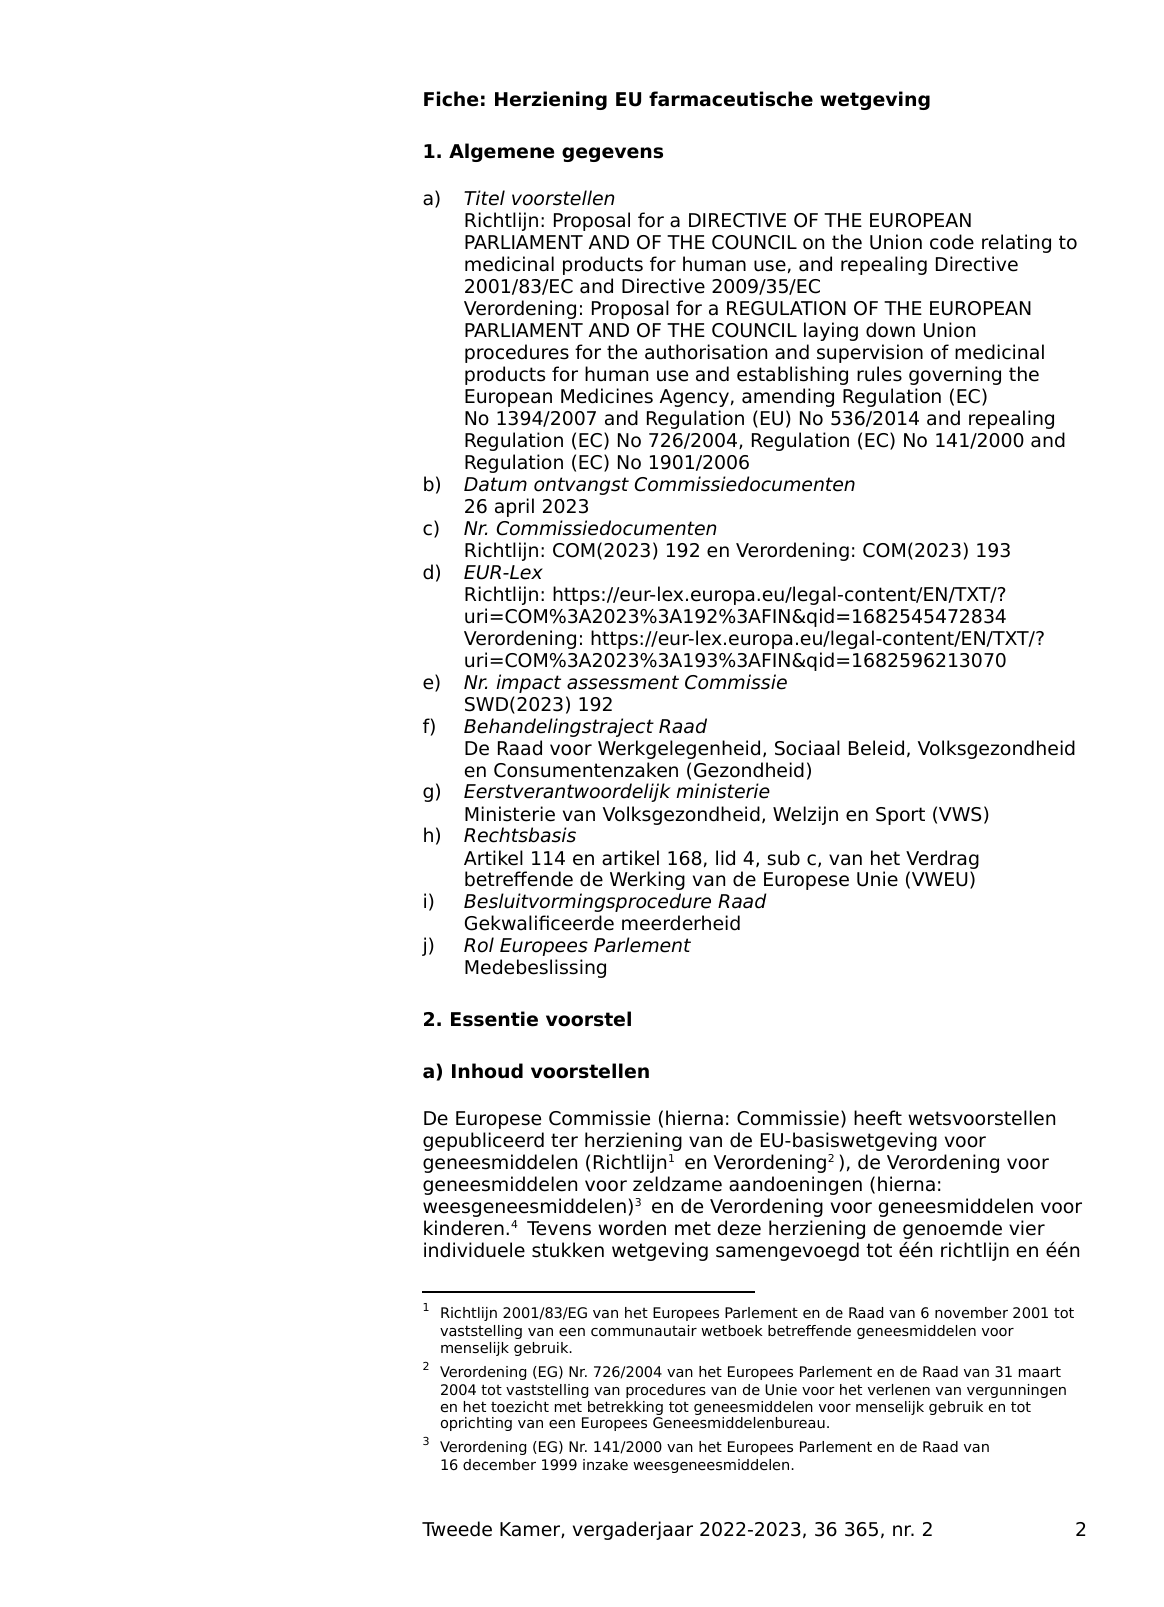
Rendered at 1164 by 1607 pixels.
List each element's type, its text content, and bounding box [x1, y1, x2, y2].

text f) Behandelingstraject Raad [422, 716, 1087, 737]
text Richtlijn 2001/83/EG van het Europees Parlement en de Raad van 6 november 2001 tot vaststelling van een communautair wetboek betreffende geneesmiddelen voor menselijk gebruik. [422, 1301, 1087, 1357]
subtitle Fiche: Herziening EU farmaceutische wetgeving [422, 89, 1087, 111]
text a) Titel voorstellen [422, 188, 1087, 210]
text 26 april 2023 [464, 496, 1087, 518]
text Gekwalificeerde meerderheid [464, 913, 1087, 935]
text j) Rol Europees Parlement [422, 935, 1087, 957]
text Verordening: Proposal for a REGULATION OF THE EUROPEAN PARLIAMENT AND OF THE COUNCIL laying down Union procedures for the authorisation and supervision of medicinal products for human use and establishing rules governing the European Medicines Agency, amending Regulation (EC) No 1394/2007 and Regulation (EU) No 536/2014 and repealing Regulation (EC) No 726/2004, Regulation (EC) No 141/2000 and Regulation (EC) No 1901/2006 [464, 298, 1087, 474]
text SWD(2023) 192 [464, 693, 1087, 716]
text g) Eerstverantwoordelijk ministerie [422, 781, 1087, 803]
subtitle 2. Essentie voorstel [422, 1009, 1087, 1031]
text i) Besluitvormingsprocedure Raad [422, 891, 1087, 913]
text De Raad voor Werkgelegenheid, Sociaal Beleid, Volksgezondheid en Consumentenzaken (Gezondheid) [464, 737, 1087, 781]
text Richtlijn: https://eur-lex.europa.eu/legal-content/EN/TXT/?uri=COM%3A2023%3A192%3AFIN&qid=1682545472834 [464, 584, 1087, 628]
text Artikel 114 en artikel 168, lid 4, sub c, van het Verdrag betreffende de Werking van de Europese Unie (VWEU) [464, 847, 1087, 891]
text b) Datum ontvangst Commissiedocumenten [422, 474, 1087, 496]
subtitle 1. Algemene gegevens [422, 141, 1087, 163]
text Ministerie van Volksgezondheid, Welzijn en Sport (VWS) [464, 803, 1087, 825]
text d) EUR-Lex [422, 562, 1087, 584]
text Richtlijn: Proposal for a DIRECTIVE OF THE EUROPEAN PARLIAMENT AND OF THE COUNCIL on the Union code relating to medicinal products for human use, and repealing Directive 2001/83/EC and Directive 2009/35/EC [464, 210, 1087, 298]
text h) Rechtsbasis [422, 825, 1087, 847]
text De Europese Commissie (hierna: Commissie) heeft wetsvoorstellen gepubliceerd ter herziening van de EU-basiswetgeving voor geneesmiddelen (Richtlijn en Verordening), de Verordening voor geneesmiddelen voor zeldzame aandoeningen (hierna: weesgeneesmiddelen) en de Verordening voor geneesmiddelen voor kinderen. Tevens worden met deze herziening de genoemde vier individuele stukken wetgeving samengevoegd tot één richtlijn en één [422, 1108, 1087, 1262]
text Verordening (EG) Nr. 726/2004 van het Europees Parlement en de Raad van 31 maart 2004 tot vaststelling van procedures van de Unie voor het verlenen van vergunningen en het toezicht met betrekking tot geneesmiddelen voor menselijk gebruik en tot oprichting van een Europees Geneesmiddelenbureau. [422, 1360, 1087, 1432]
text e) Nr. impact assessment Commissie [422, 672, 1087, 693]
text Verordening (EG) Nr. 141/2000 van het Europees Parlement en de Raad van 16 december 1999 inzake weesgeneesmiddelen. [422, 1435, 1087, 1474]
text Verordening: https://eur-lex.europa.eu/legal-content/EN/TXT/?uri=COM%3A2023%3A193%3AFIN&qid=1682596213070 [464, 628, 1087, 672]
text Medebeslissing [464, 957, 1087, 979]
subtitle a) Inhoud voorstellen [422, 1061, 1087, 1083]
text Richtlijn: COM(2023) 192 en Verordening: COM(2023) 193 [464, 540, 1087, 562]
text c) Nr. Commissiedocumenten [422, 518, 1087, 540]
